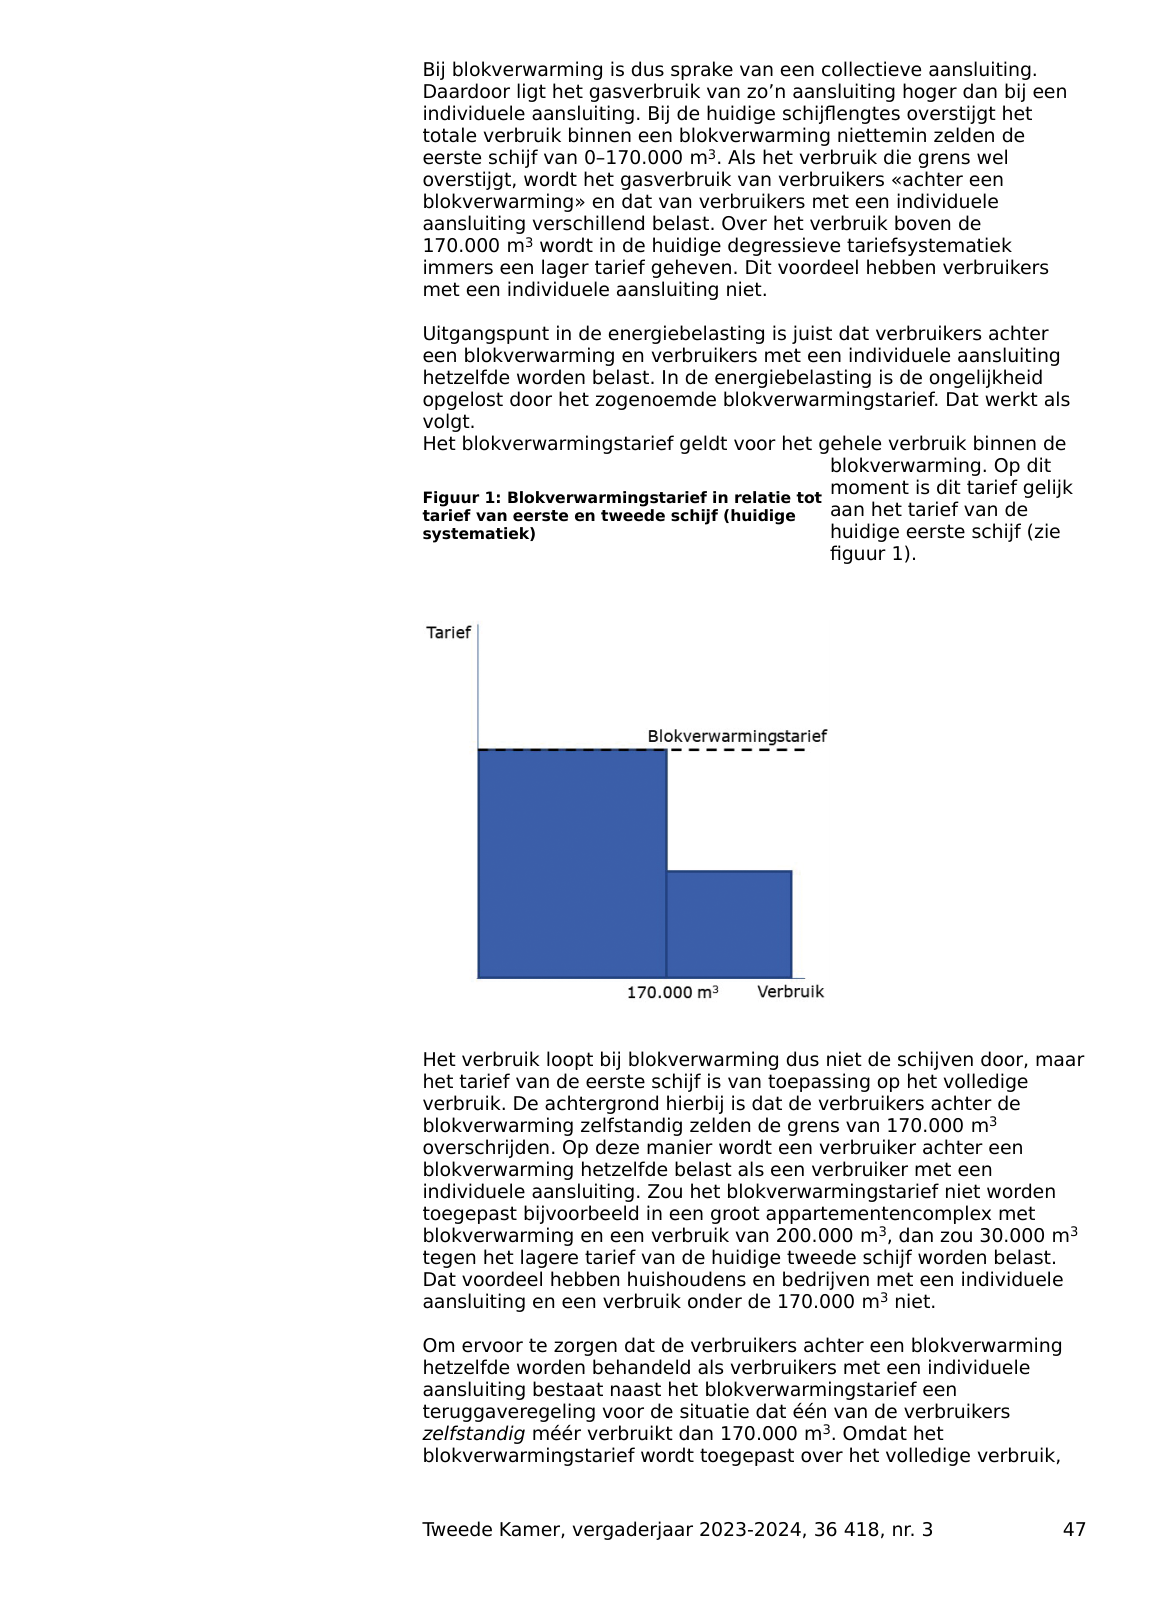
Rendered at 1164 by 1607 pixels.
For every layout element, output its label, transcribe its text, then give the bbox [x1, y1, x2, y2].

picture [422, 620, 830, 1005]
text Het blokverwarmingstarief geldt voor het gehele verbruik binnen de blokverwarming. Op dit moment is dit tarief gelijk aan het tarief van de huidige eerste schijf (zie figuur 1). [422, 433, 1087, 565]
text Figuur 1: Blokverwarmingstarief in relatie tot tarief van eerste en tweede schijf (huidige systematiek) [422, 489, 830, 543]
text Uitgangspunt in de energiebelasting is juist dat verbruikers achter een blokverwarming en verbruikers met een individuele aansluiting hetzelfde worden belast. In de energiebelasting is de ongelijkheid opgelost door het zogenoemde blokverwarmingstarief. Dat werkt als volgt. [422, 323, 1087, 433]
text Bij blokverwarming is dus sprake van een collectieve aansluiting. Daardoor ligt het gasverbruik van zo’n aansluiting hoger dan bij een individuele aansluiting. Bij de huidige schijflengtes overstijgt het totale verbruik binnen een blokverwarming niettemin zelden de eerste schijf van 0–170.000 m3. Als het verbruik die grens wel overstijgt, wordt het gasverbruik van verbruikers «achter een blokverwarming» en dat van verbruikers met een individuele aansluiting verschillend belast. Over het verbruik boven de 170.000 m3 wordt in de huidige degressieve tariefsystematiek immers een lager tarief geheven. Dit voordeel hebben verbruikers met een individuele aansluiting niet. [422, 59, 1087, 301]
text Om ervoor te zorgen dat de verbruikers achter een blokverwarming hetzelfde worden behandeld als verbruikers met een individuele aansluiting bestaat naast het blokverwarmingstarief een teruggaveregeling voor de situatie dat één van de verbruikers zelfstandig méér verbruikt dan 170.000 m3. Omdat het blokverwarmingstarief wordt toegepast over het volledige verbruik, [422, 1335, 1087, 1467]
text Het verbruik loopt bij blokverwarming dus niet de schijven door, maar het tarief van de eerste schijf is van toepassing op het volledige verbruik. De achtergrond hierbij is dat de verbruikers achter de blokverwarming zelfstandig zelden de grens van 170.000 m3 overschrijden. Op deze manier wordt een verbruiker achter een blokverwarming hetzelfde belast als een verbruiker met een individuele aansluiting. Zou het blokverwarmingstarief niet worden toegepast bijvoorbeeld in een groot appartementencomplex met blokverwarming en een verbruik van 200.000 m3, dan zou 30.000 m3 tegen het lagere tarief van de huidige tweede schijf worden belast. Dat voordeel hebben huishoudens en bedrijven met een individuele aansluiting en een verbruik onder de 170.000 m3 niet. [422, 1049, 1087, 1312]
